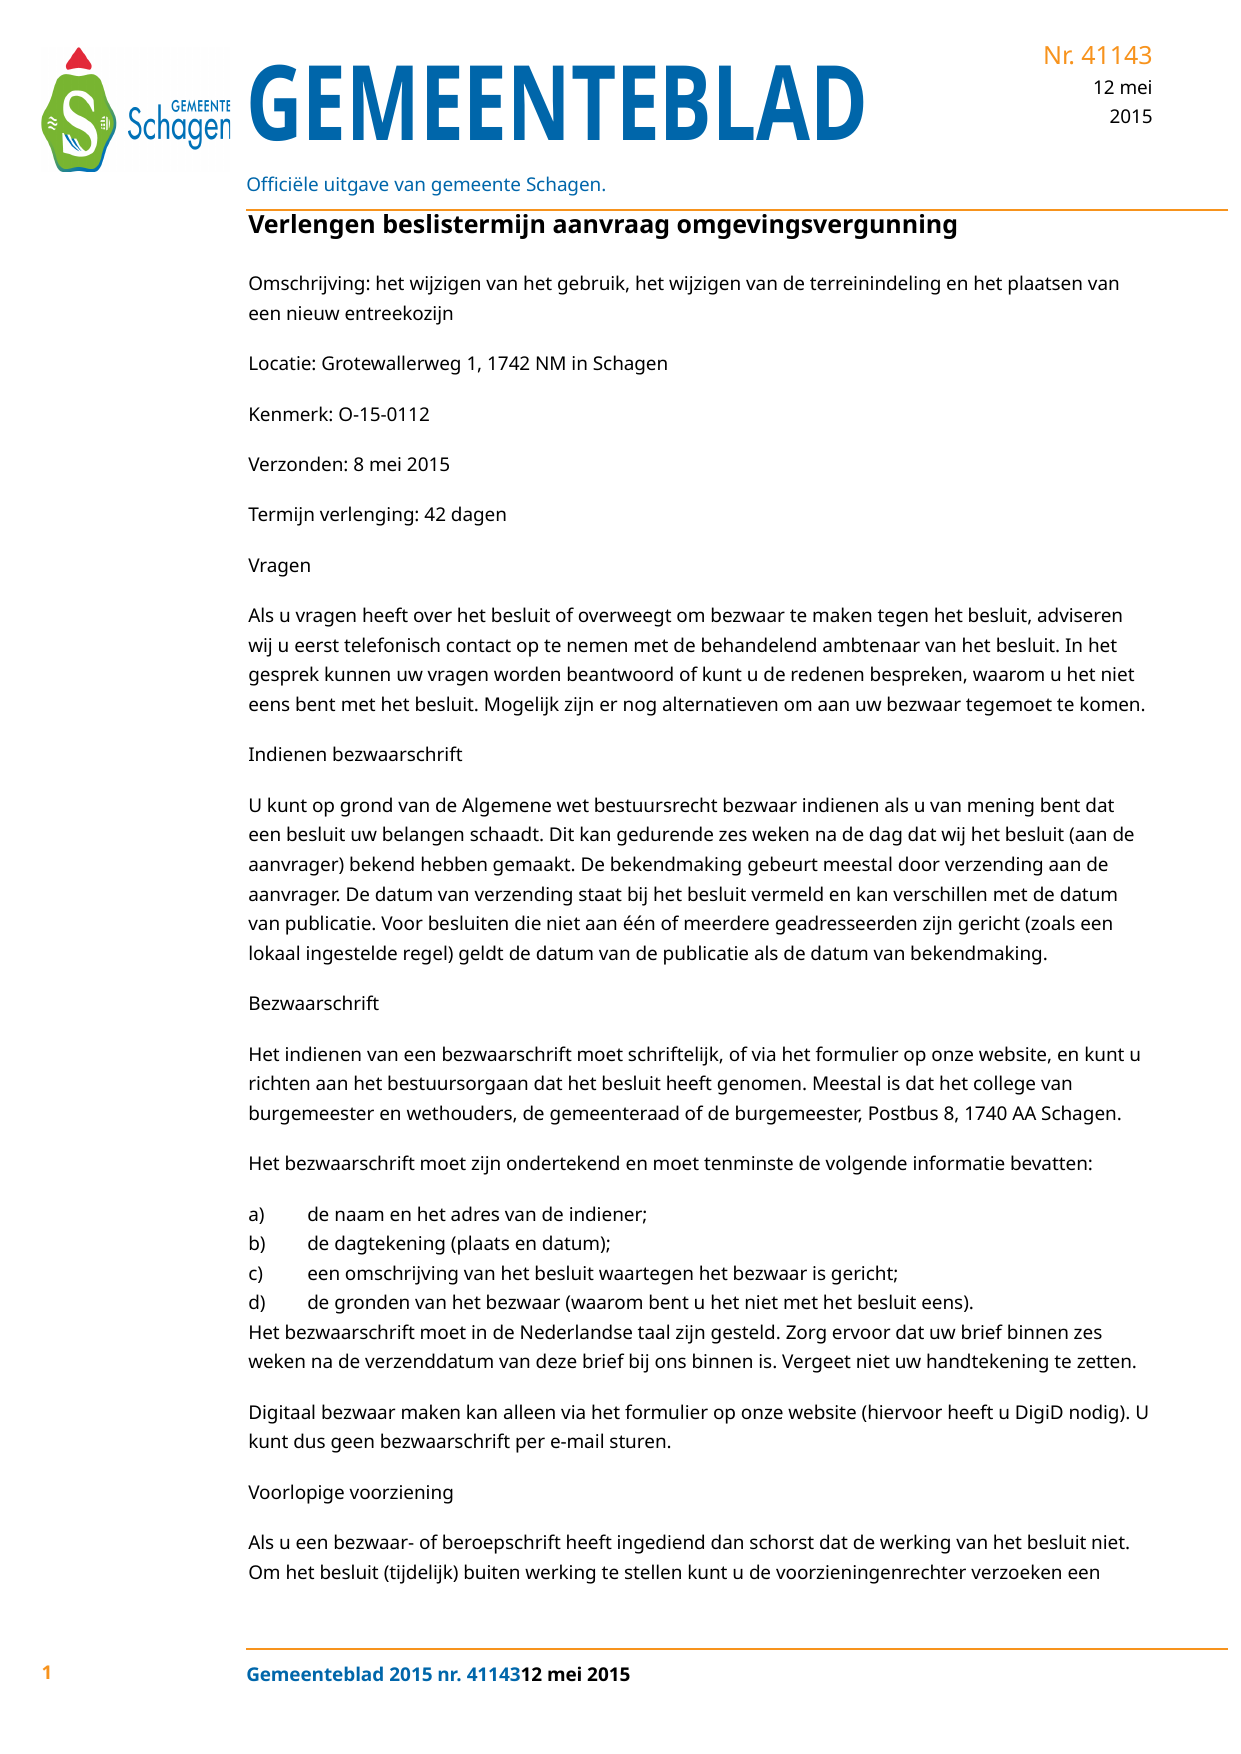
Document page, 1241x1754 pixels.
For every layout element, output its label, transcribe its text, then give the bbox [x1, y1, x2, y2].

text Bezwaarschrift [248, 990, 1152, 1016]
text Het bezwaarschrift moet zijn ondertekend en moet tenminste de volgende informatie bevatten: [248, 1150, 1152, 1176]
text U kunt op grond van de Algemene wet bestuursrecht bezwaar indienen als u van mening bent dat een besluit uw belangen schaadt. Dit kan gedurende zes weken na de dag dat wij het besluit (aan de aanvrager) bekend hebben gemaakt. De bekendmaking gebeurt meestal door verzending aan de aanvrager. De datum van verzending staat bij het besluit vermeld en kan verschillen met de datum van publicatie. Voor besluiten die niet aan één of meerdere geadresseerden zijn gericht (zoals een lokaal ingestelde regel) geldt de datum van de publicatie als de datum van bekendmaking. [248, 792, 1152, 966]
list de gronden van het bezwaar (waarom bent u het niet met het besluit eens). [248, 1289, 1152, 1315]
text Digitaal bezwaar maken kan alleen via het formulier op onze website (hiervoor heeft u DigiD nodig). U kunt dus geen bezwaarschrift per e-mail sturen. [248, 1399, 1152, 1454]
text Voorlopige voorziening [248, 1479, 1152, 1505]
text Verlengen beslistermijn aanvraag omgevingsvergunning [248, 211, 1152, 241]
text Omschrijving: het wijzigen van het gebruik, het wijzigen van de terreinindeling en het plaatsen van een nieuw entreekozijn [248, 270, 1152, 326]
text Het indienen van een bezwaarschrift moet schriftelijk, of via het formulier op onze website, en kunt u richten aan het bestuursorgaan dat het besluit heeft genomen. Meestal is dat het college van burgemeester en wethouders, de gemeenteraad of de burgemeester, Postbus 8, 1740 AA Schagen. [248, 1041, 1152, 1126]
list de naam en het adres van de indiener; [248, 1201, 1152, 1226]
text Als u een bezwaar- of beroepschrift heeft ingediend dan schorst dat de werking van het besluit niet. Om het besluit (tijdelijk) buiten werking te stellen kunt u de voorzieningenrechter verzoeken een [248, 1529, 1152, 1585]
text Verzonden: 8 mei 2015 [248, 451, 1152, 477]
text Als u vragen heeft over het besluit of overweegt om bezwaar te maken tegen het besluit, adviseren wij u eerst telefonisch contact op te nemen met de behandelend ambtenaar van het besluit. In het gesprek kunnen uw vragen worden beantwoord of kunt u de redenen bespreken, waarom u het niet eens bent met het besluit. Mogelijk zijn er nog alternatieven om aan uw bezwaar tegemoet te komen. [248, 602, 1152, 717]
text Vragen [248, 552, 1152, 578]
text Het bezwaarschrift moet in de Nederlandse taal zijn gesteld. Zorg ervoor dat uw brief binnen zes weken na de verzenddatum van deze brief bij ons binnen is. Vergeet niet uw handtekening te zetten. [248, 1319, 1152, 1374]
text Locatie: Grotewallerweg 1, 1742 NM in Schagen [248, 350, 1152, 376]
text Termijn verlenging: 42 dagen [248, 502, 1152, 527]
list de dagtekening (plaats en datum); [248, 1230, 1152, 1256]
text Indienen bezwaarschrift [248, 742, 1152, 767]
list een omschrijving van het besluit waartegen het bezwaar is gericht; [248, 1260, 1152, 1286]
picture [41, 47, 231, 172]
text Kenmerk: O-15-0112 [248, 401, 1152, 426]
